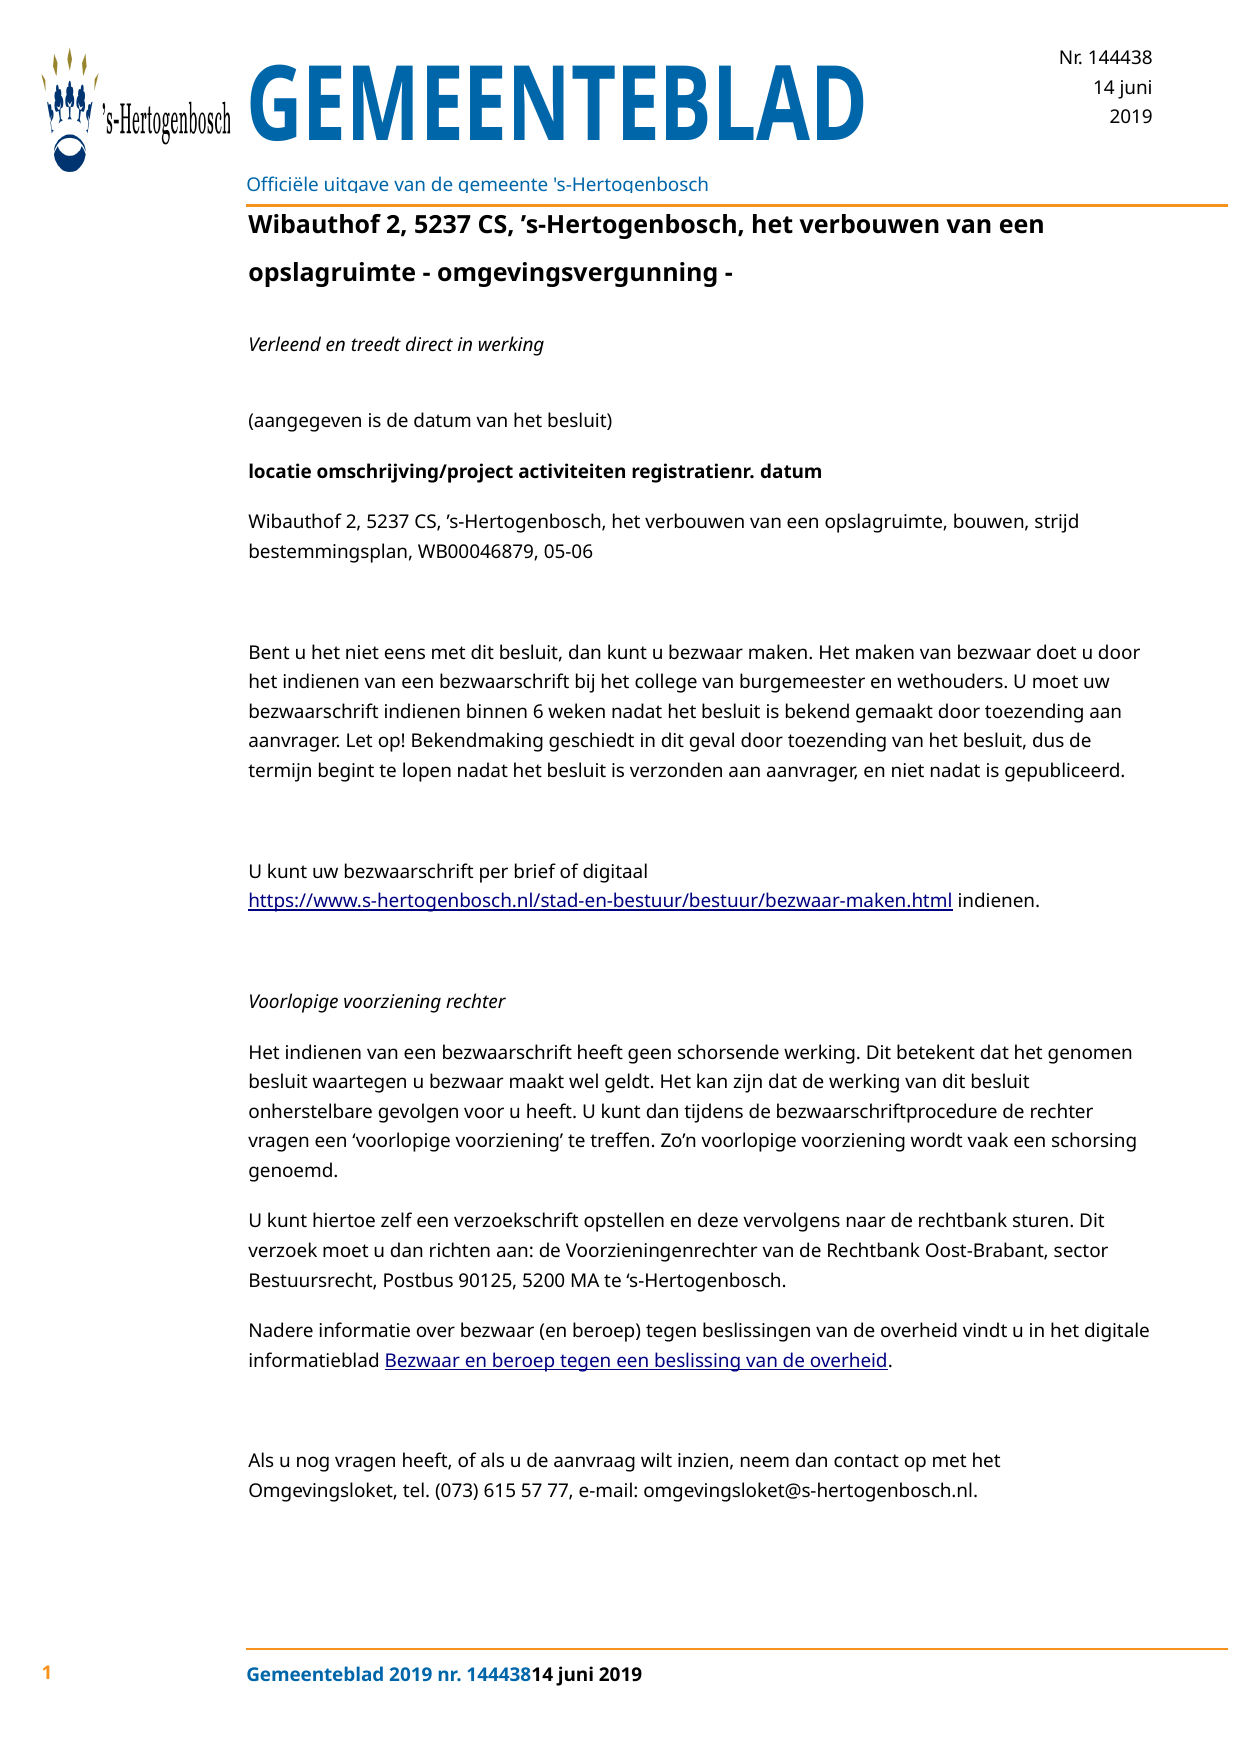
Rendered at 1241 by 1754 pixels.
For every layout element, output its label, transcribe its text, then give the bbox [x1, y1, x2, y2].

text U kunt hiertoe zelf een verzoekschrift opstellen en deze vervolgens naar de rechtbank sturen. Dit verzoek moet u dan richten aan: de Voorzieningenrechter van de Rechtbank Oost-Brabant, sector Bestuursrecht, Postbus 90125, 5200 MA te ‘s-Hertogenbosch. [248, 1208, 1152, 1292]
text Het indienen van een bezwaarschrift heeft geen schorsende werking. Dit betekent dat het genomen besluit waartegen u bezwaar maakt wel geldt. Het kan zijn dat de werking van dit besluit onherstelbare gevolgen voor u heeft. U kunt dan tijdens de bezwaarschriftprocedure de rechter vragen een ‘voorlopige voorziening’ te treffen. Zo’n voorlopige voorziening wordt vaak een schorsing genoemd. [248, 1039, 1152, 1183]
text Als u nog vragen heeft, of als u de aanvraag wilt inzien, neem dan contact op met het Omgevingsloket, tel. (073) 615 57 77, e-mail: omgevingsloket@s-hertogenbosch.nl. [248, 1448, 1152, 1503]
text Nadere informatie over bezwaar (en beroep) tegen beslissingen van de overheid vindt u in het digitale informatieblad Bezwaar en beroep tegen een beslissing van de overheid. [248, 1317, 1152, 1372]
text Wibauthof 2, 5237 CS, ’s-Hertogenbosch, het verbouwen van een opslagruimte, bouwen, strijd bestemmingsplan, WB00046879, 05-06 [248, 508, 1152, 564]
text locatie omschrijving/project activiteiten registratienr. datum [248, 458, 1152, 484]
text Bent u het niet eens met dit besluit, dan kunt u bezwaar maken. Het maken van bezwaar doet u door het indienen van een bezwaarschrift bij het college van burgemeester en wethouders. U moet uw bezwaarschrift indienen binnen 6 weken nadat het besluit is bekend gemaakt door toezending aan aanvrager. Let op! Bekendmaking geschiedt in dit geval door toezending van het besluit, dus de termijn begint te lopen nadat het besluit is verzonden aan aanvrager, en niet nadat is gepubliceerd. [248, 639, 1152, 783]
text (aangegeven is de datum van het besluit) [248, 408, 1152, 433]
text U kunt uw bezwaarschrift per brief of digitaal https://www.s-hertogenbosch.nl/stad-en-bestuur/bestuur/bezwaar-maken.html indienen. [248, 858, 1152, 913]
text Verleend en treedt direct in werking [248, 331, 1152, 357]
picture [41, 47, 231, 172]
text Wibauthof 2, 5237 CS, ’s-Hertogenbosch, het verbouwen van een opslagruimte - omgevingsvergunning - [248, 207, 1152, 288]
text Voorlopige voorziening rechter [248, 988, 1152, 1014]
